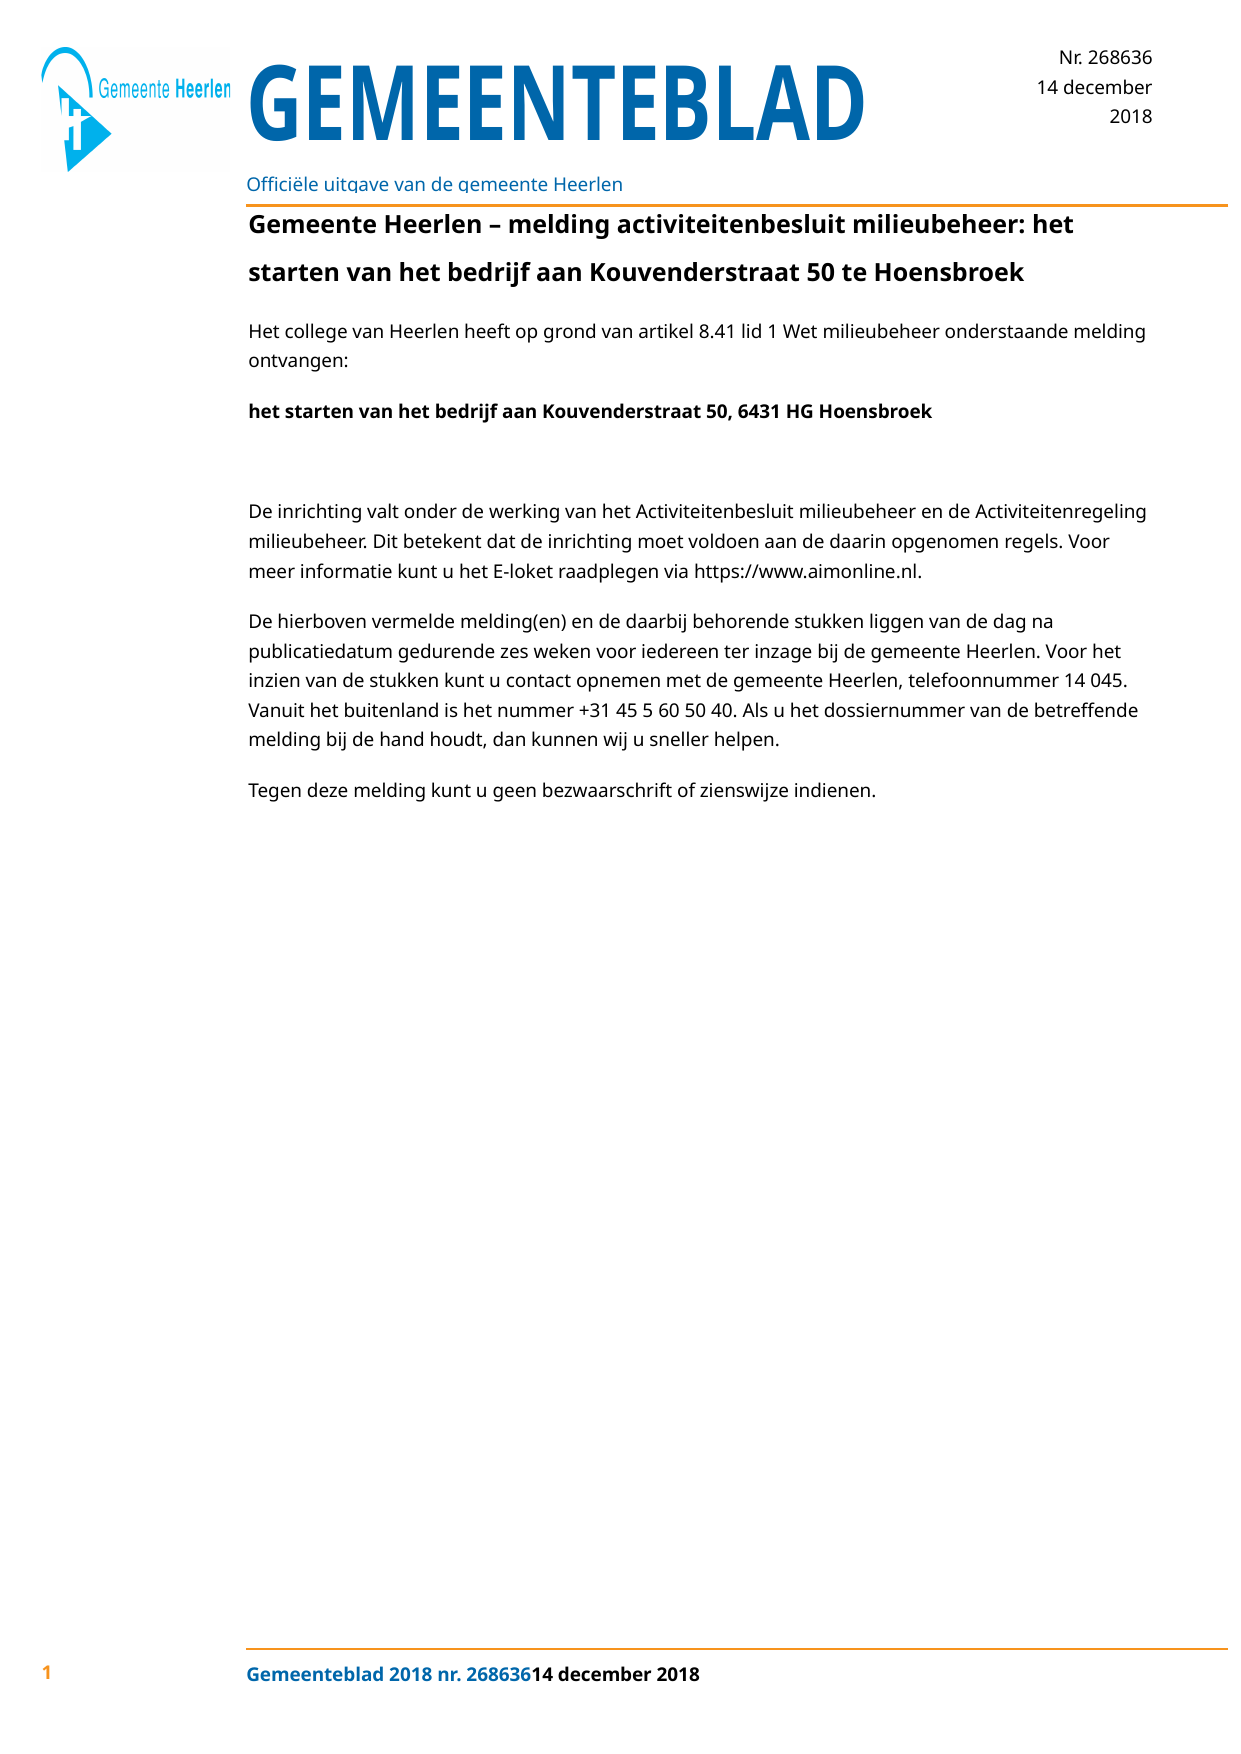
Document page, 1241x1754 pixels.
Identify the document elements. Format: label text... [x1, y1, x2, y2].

text De inrichting valt onder de werking van het Activiteitenbesluit milieubeheer en de Activiteitenregeling milieubeheer. Dit betekent dat de inrichting moet voldoen aan de daarin opgenomen regels. Voor meer informatie kunt u het E-loket raadplegen via https://www.aimonline.nl. [248, 499, 1152, 584]
text De hierboven vermelde melding(en) en de daarbij behorende stukken liggen van de dag na publicatiedatum gedurende zes weken voor iedereen ter inzage bij de gemeente Heerlen. Voor het inzien van de stukken kunt u contact opnemen met de gemeente Heerlen, telefoonnummer 14 045. Vanuit het buitenland is het nummer +31 45 5 60 50 40. Als u het dossiernummer van de betreffende melding bij de hand houdt, dan kunnen wij u sneller helpen. [248, 608, 1152, 752]
text het starten van het bedrijf aan Kouvenderstraat 50, 6431 HG Hoensbroek [248, 398, 1152, 424]
picture [41, 47, 231, 172]
text Het college van Heerlen heeft op grond van artikel 8.41 lid 1 Wet milieubeheer onderstaande melding ontvangen: [248, 318, 1152, 373]
text Tegen deze melding kunt u geen bezwaarschrift of zienswijze indienen. [248, 777, 1152, 803]
picture [41, 47, 58, 70]
text Gemeente Heerlen – melding activiteitenbesluit milieubeheer: het starten van het bedrijf aan Kouvenderstraat 50 te Hoensbroek [248, 207, 1152, 288]
